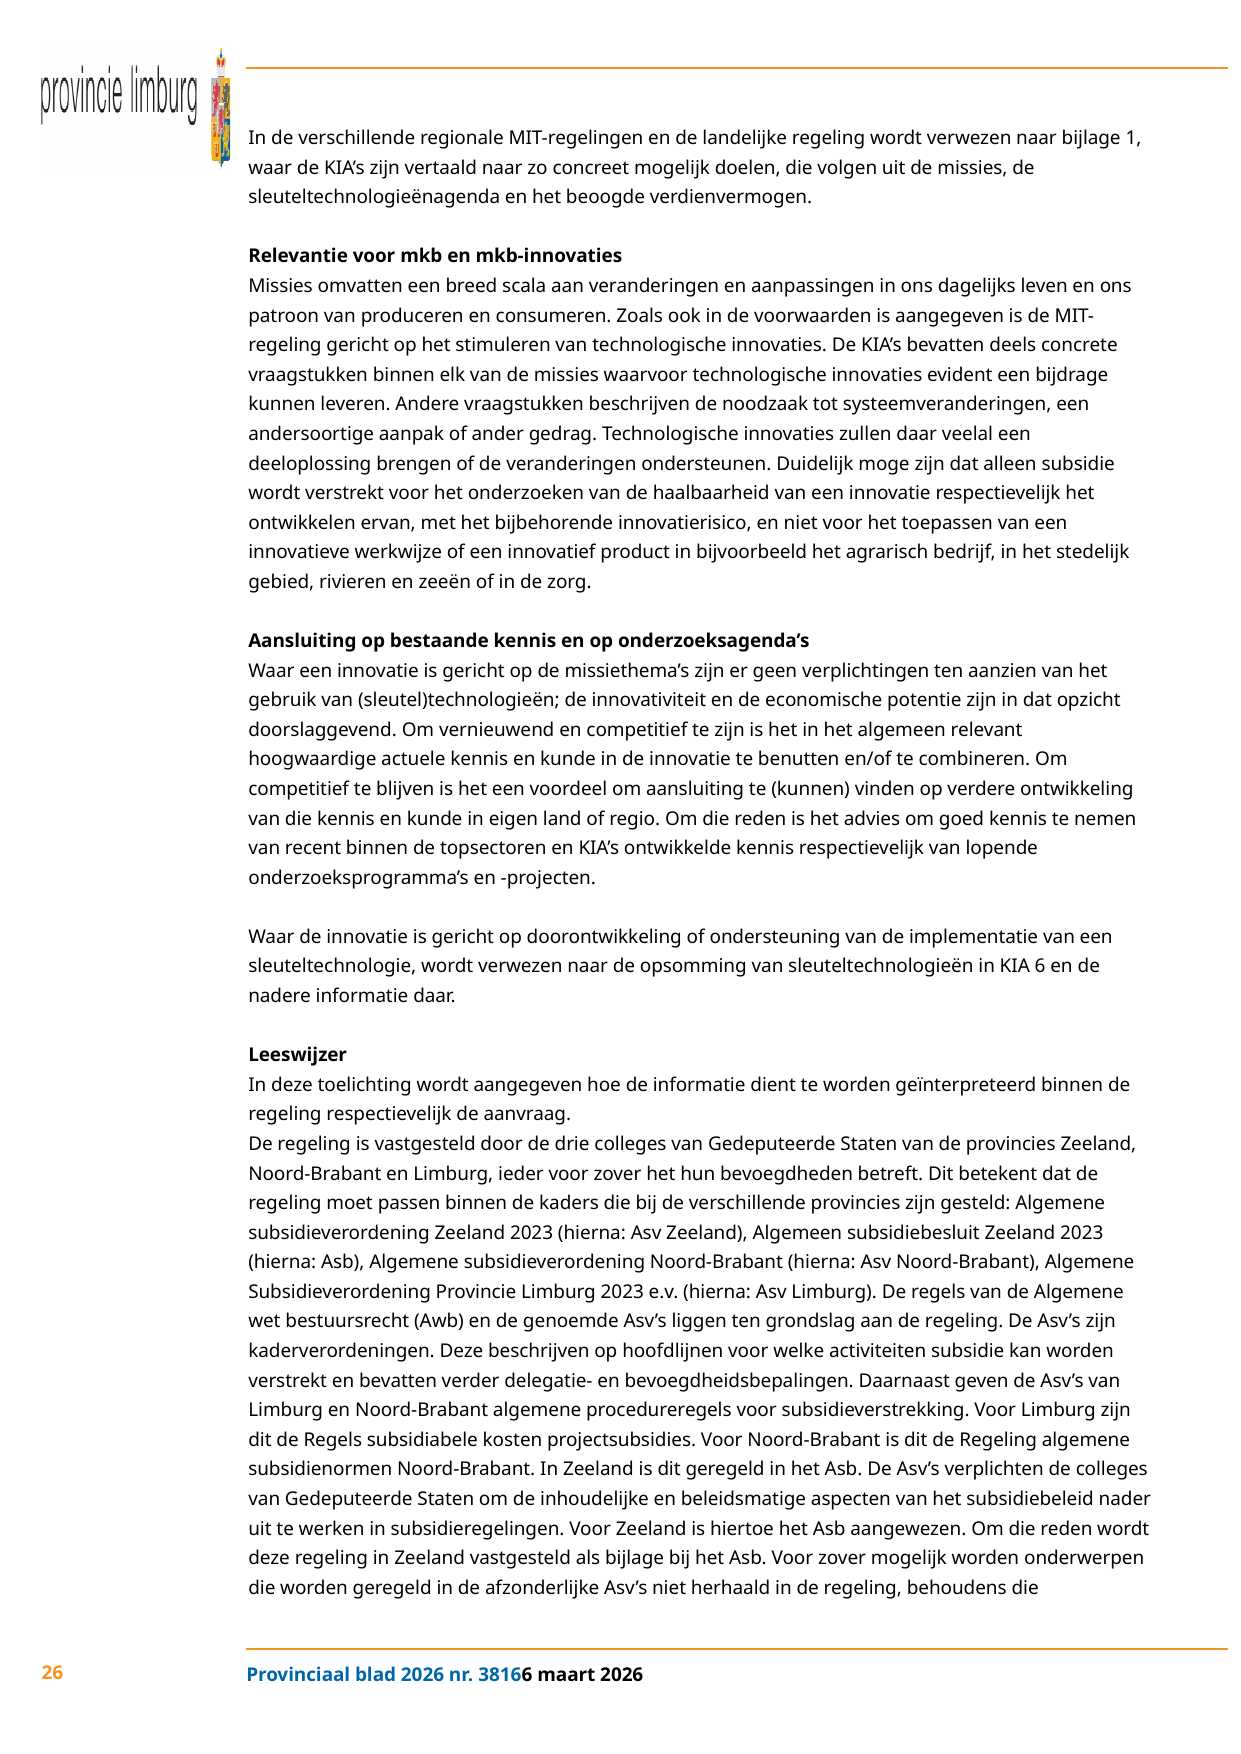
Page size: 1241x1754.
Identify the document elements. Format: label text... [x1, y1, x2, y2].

text Relevantie voor mkb en mkb-innovaties [248, 243, 1152, 268]
text Missies omvatten een breed scala aan veranderingen en aanpassingen in ons dagelijks leven en ons patroon van produceren en consumeren. Zoals ook in de voorwaarden is aangegeven is de MIT-regeling gericht op het stimuleren van technologische innovaties. De KIA’s bevatten deels concrete vraagstukken binnen elk van de missies waarvoor technologische innovaties evident een bijdrage kunnen leveren. Andere vraagstukken beschrijven de noodzaak tot systeemveranderingen, een andersoortige aanpak of ander gedrag. Technologische innovaties zullen daar veelal een deeloplossing brengen of de veranderingen ondersteunen. Duidelijk moge zijn dat alleen subsidie wordt verstrekt voor het onderzoeken van de haalbaarheid van een innovatie respectievelijk het ontwikkelen ervan, met het bijbehorende innovatierisico, en niet voor het toepassen van een innovatieve werkwijze of een innovatief product in bijvoorbeeld het agrarisch bedrijf, in het stedelijk gebied, rivieren en zeeën of in de zorg. [248, 272, 1152, 594]
text Leeswijzer [248, 1041, 1152, 1067]
text In deze toelichting wordt aangegeven hoe de informatie dient te worden geïnterpreteerd binnen de regeling respectievelijk de aanvraag. [248, 1071, 1152, 1126]
text In de verschillende regionale MIT-regelingen en de landelijke regeling wordt verwezen naar bijlage 1, waar de KIA’s zijn vertaald naar zo concreet mogelijk doelen, die volgen uit de missies, de sleuteltechnologieënagenda en het beoogde verdienvermogen. [248, 124, 1152, 209]
text Waar de innovatie is gericht op doorontwikkeling of ondersteuning van de implementatie van een sleuteltechnologie, wordt verwezen naar de opsomming van sleuteltechnologieën in KIA 6 en de nadere informatie daar. [248, 923, 1152, 1008]
text Aansluiting op bestaande kennis en op onderzoeksagenda’s [248, 627, 1152, 653]
picture [41, 47, 231, 172]
text De regeling is vastgesteld door de drie colleges van Gedeputeerde Staten van de provincies Zeeland, Noord-Brabant en Limburg, ieder voor zover het hun bevoegdheden betreft. Dit betekent dat de regeling moet passen binnen de kaders die bij de verschillende provincies zijn gesteld: Algemene subsidieverordening Zeeland 2023 (hierna: Asv Zeeland), Algemeen subsidiebesluit Zeeland 2023 (hierna: Asb), Algemene subsidieverordening Noord-Brabant (hierna: Asv Noord-Brabant), Algemene Subsidieverordening Provincie Limburg 2023 e.v. (hierna: Asv Limburg). De regels van de Algemene wet bestuursrecht (Awb) en de genoemde Asv’s liggen ten grondslag aan de regeling. De Asv’s zijn kaderverordeningen. Deze beschrijven op hoofdlijnen voor welke activiteiten subsidie kan worden verstrekt en bevatten verder delegatie- en bevoegdheidsbepalingen. Daarnaast geven de Asv’s van Limburg en Noord-Brabant algemene procedureregels voor subsidieverstrekking. Voor Limburg zijn dit de Regels subsidiabele kosten projectsubsidies. Voor Noord-Brabant is dit de Regeling algemene subsidienormen Noord-Brabant. In Zeeland is dit geregeld in het Asb. De Asv’s verplichten de colleges van Gedeputeerde Staten om de inhoudelijke en beleidsmatige aspecten van het subsidiebeleid nader uit te werken in subsidieregelingen. Voor Zeeland is hiertoe het Asb aangewezen. Om die reden wordt deze regeling in Zeeland vastgesteld als bijlage bij het Asb. Voor zover mogelijk worden onderwerpen die worden geregeld in de afzonderlijke Asv’s niet herhaald in de regeling, behoudens die [248, 1130, 1152, 1600]
text Waar een innovatie is gericht op de missiethema’s zijn er geen verplichtingen ten aanzien van het gebruik van (sleutel)technologieën; de innovativiteit en de economische potentie zijn in dat opzicht doorslaggevend. Om vernieuwend en competitief te zijn is het in het algemeen relevant hoogwaardige actuele kennis en kunde in de innovatie te benutten en/of te combineren. Om competitief te blijven is het een voordeel om aansluiting te (kunnen) vinden op verdere ontwikkeling van die kennis en kunde in eigen land of regio. Om die reden is het advies om goed kennis te nemen van recent binnen de topsectoren en KIA’s ontwikkelde kennis respectievelijk van lopende onderzoeksprogramma’s en -projecten. [248, 657, 1152, 890]
